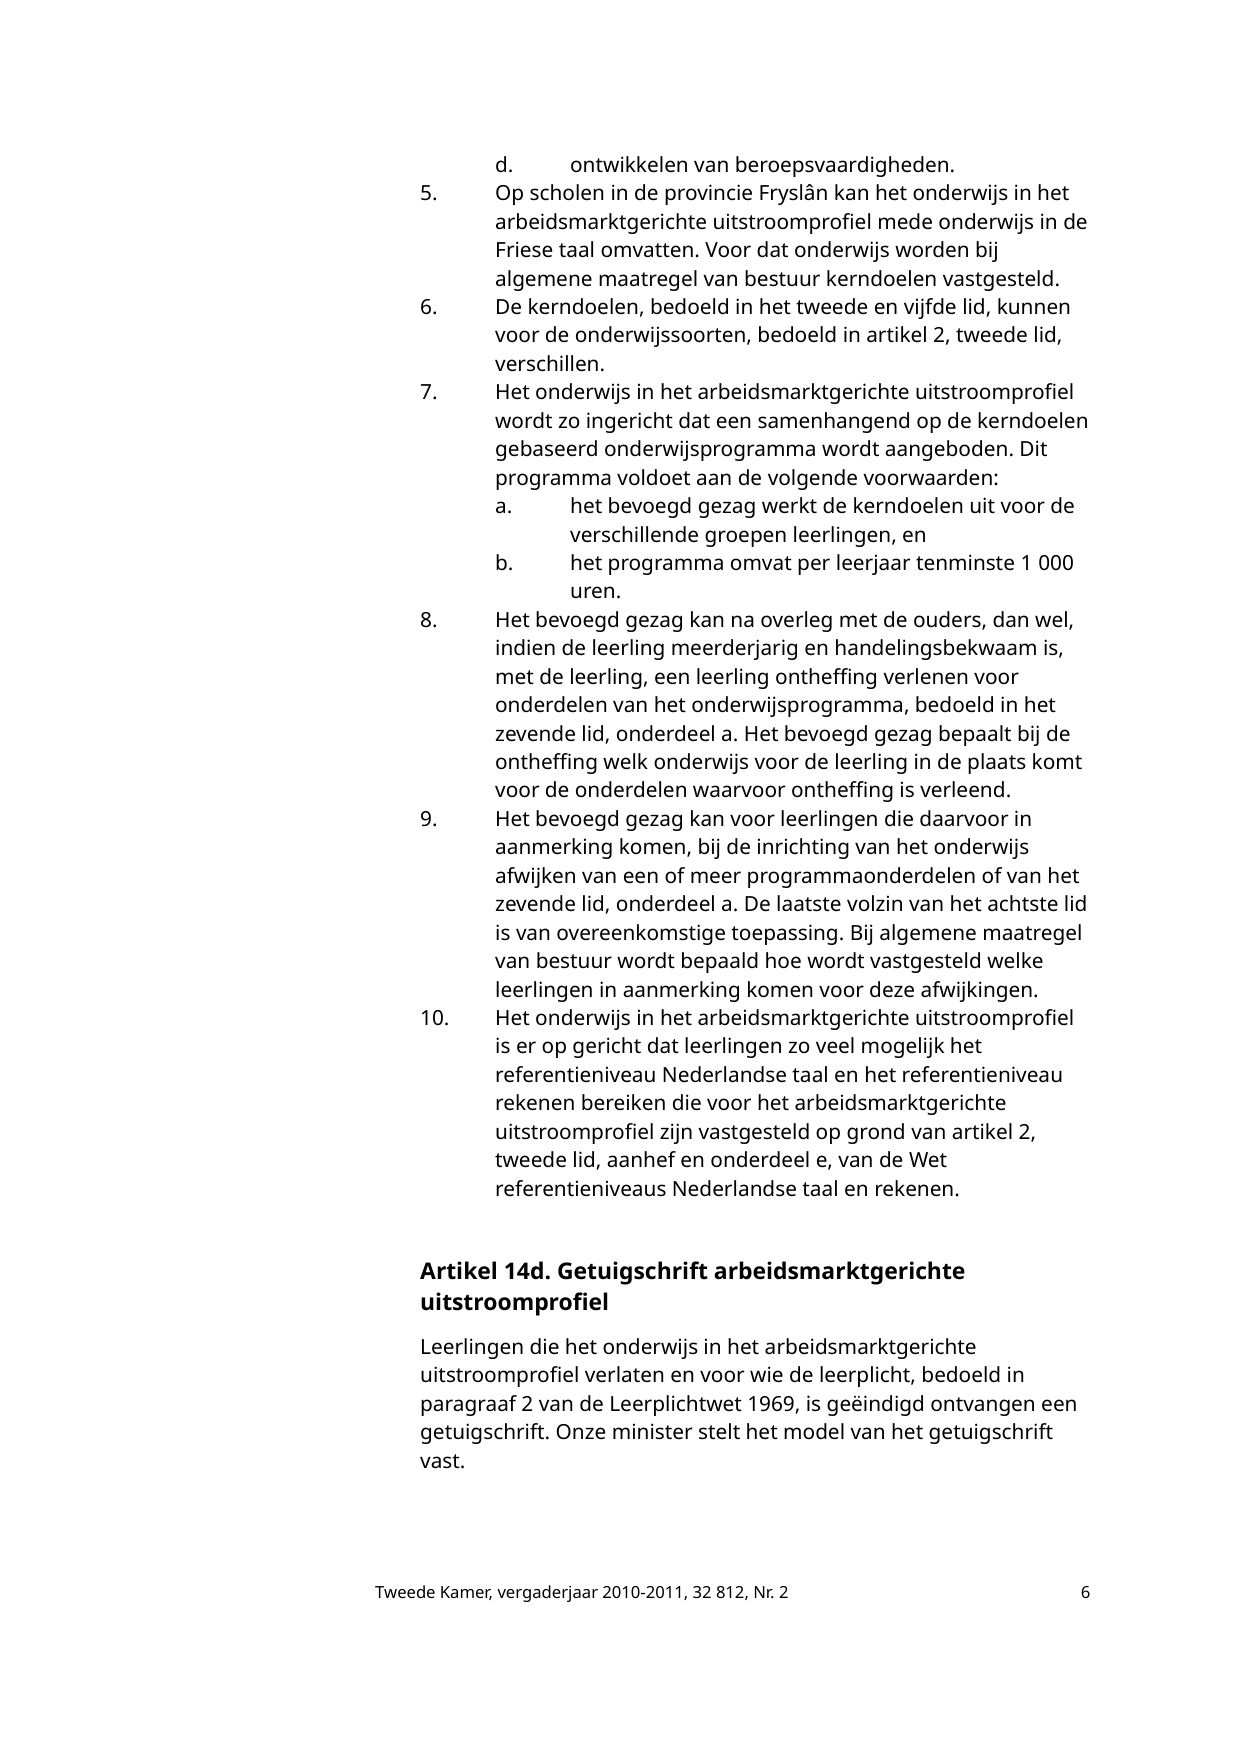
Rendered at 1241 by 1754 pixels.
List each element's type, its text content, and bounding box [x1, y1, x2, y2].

list ontwikkelen van beroepsvaardigheden. [495, 150, 1090, 178]
list Het onderwijs in het arbeidsmarktgerichte uitstroomprofiel wordt zo ingericht dat een samenhangend op de kerndoelen gebaseerd onderwijsprogramma wordt aangeboden. Dit programma voldoet aan de volgende voorwaarden: [420, 377, 1090, 491]
list het programma omvat per leerjaar tenminste 1 000 uren. [495, 548, 1090, 605]
list De kerndoelen, bedoeld in het tweede en vijfde lid, kunnen voor de onderwijssoorten, bedoeld in artikel 2, tweede lid, verschillen. [420, 292, 1090, 377]
list Het bevoegd gezag kan na overleg met de ouders, dan wel, indien de leerling meerderjarig en handelingsbekwaam is, met de leerling, een leerling ontheffing verlenen voor onderdelen van het onderwijsprogramma, bedoeld in het zevende lid, onderdeel a. Het bevoegd gezag bepaalt bij de ontheffing welk onderwijs voor de leerling in de plaats komt voor de onderdelen waarvoor ontheffing is verleend. [420, 605, 1090, 804]
list het bevoegd gezag werkt de kerndoelen uit voor de verschillende groepen leerlingen, en [495, 491, 1090, 548]
list Het onderwijs in het arbeidsmarktgerichte uitstroomprofiel is er op gericht dat leerlingen zo veel mogelijk het referentieniveau Nederlandse taal en het referentieniveau rekenen bereiken die voor het arbeidsmarktgerichte uitstroomprofiel zijn vastgesteld op grond van artikel 2, tweede lid, aanhef en onderdeel e, van de Wet referentieniveaus Nederlandse taal en rekenen. [420, 1003, 1090, 1202]
list Het bevoegd gezag kan voor leerlingen die daarvoor in aanmerking komen, bij de inrichting van het onderwijs afwijken van een of meer programmaonderdelen of van het zevende lid, onderdeel a. De laatste volzin van het achtste lid is van overeenkomstige toepassing. Bij algemene maatregel van bestuur wordt bepaald hoe wordt vastgesteld welke leerlingen in aanmerking komen voor deze afwijkingen. [420, 804, 1090, 1003]
list Op scholen in de provincie Fryslân kan het onderwijs in het arbeidsmarktgerichte uitstroomprofiel mede onderwijs in de Friese taal omvatten. Voor dat onderwijs worden bij algemene maatregel van bestuur kerndoelen vastgesteld. [420, 178, 1090, 292]
subtitle Artikel 14d. Getuigschrift arbeidsmarktgerichte uitstroomprofiel [420, 1255, 1090, 1317]
text Leerlingen die het onderwijs in het arbeidsmarktgerichte uitstroomprofiel verlaten en voor wie de leerplicht, bedoeld in paragraaf 2 van de Leerplichtwet 1969, is geëindigd ontvangen een getuigschrift. Onze minister stelt het model van het getuigschrift vast. [420, 1332, 1090, 1474]
